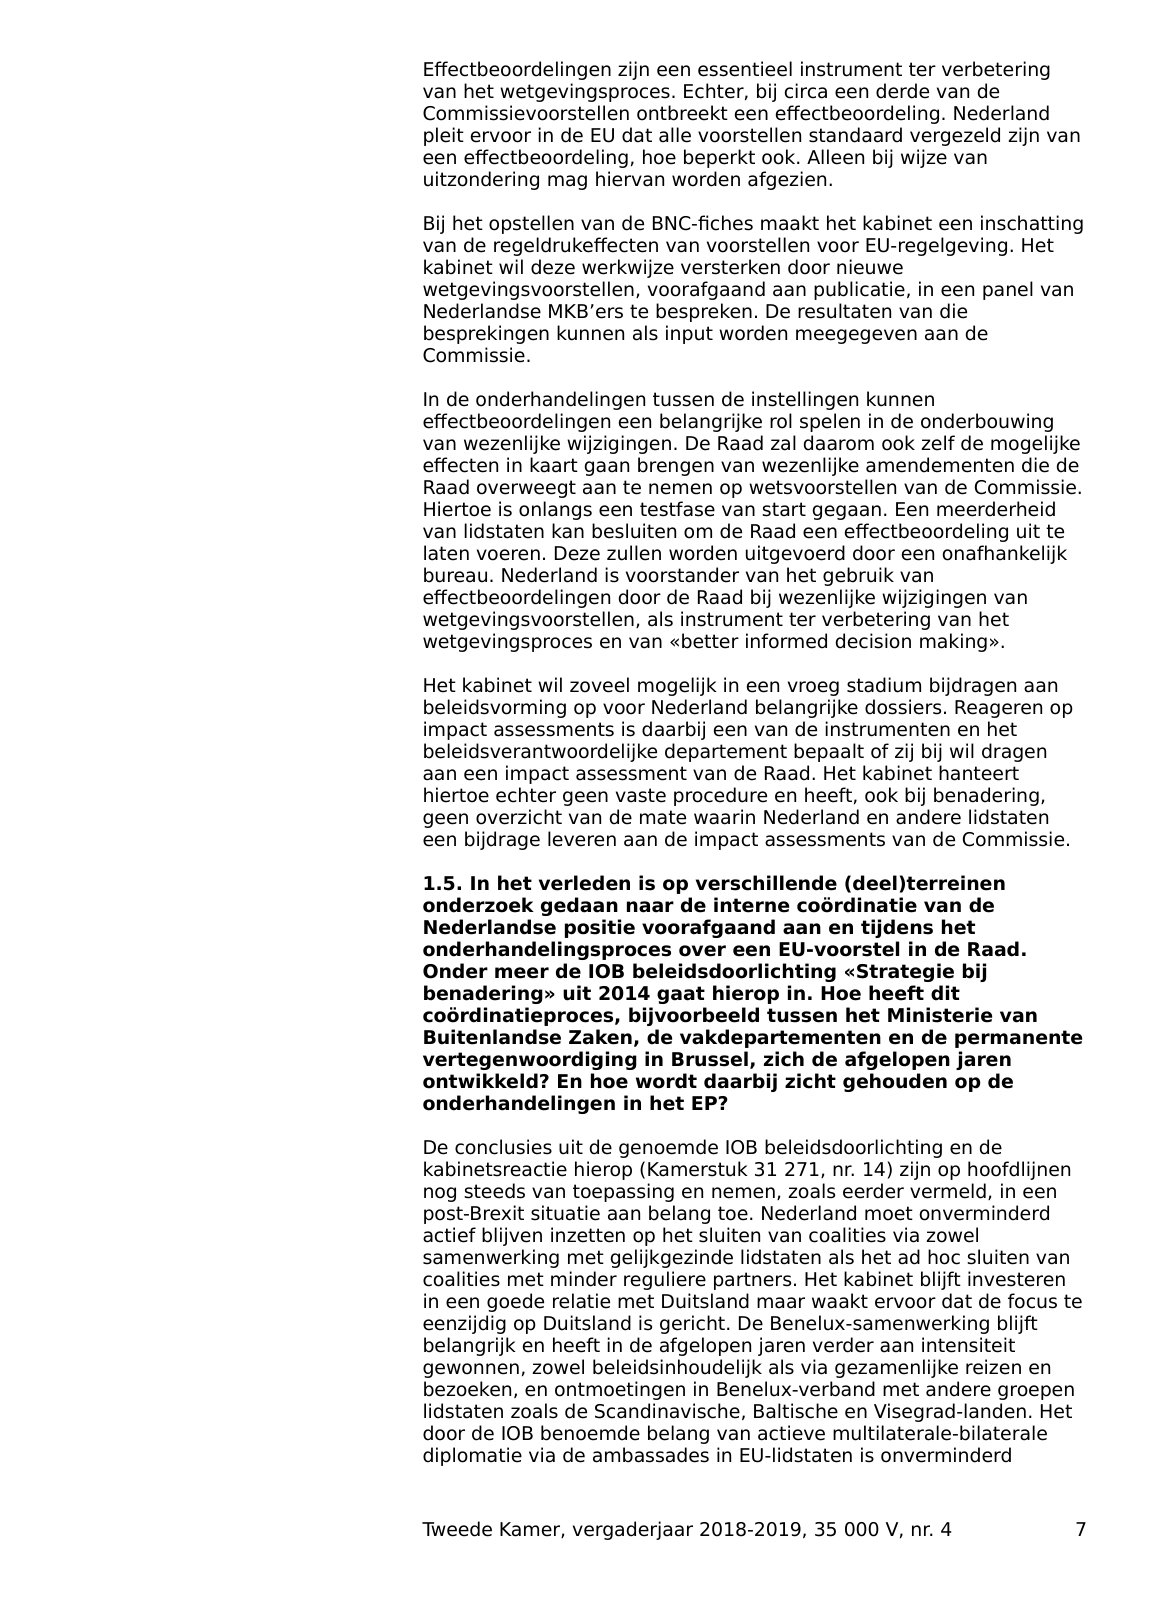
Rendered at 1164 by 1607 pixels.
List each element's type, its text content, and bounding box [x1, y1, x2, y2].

text Effectbeoordelingen zijn een essentieel instrument ter verbetering van het wetgevingsproces. Echter, bij circa een derde van de Commissievoorstellen ontbreekt een effectbeoordeling. Nederland pleit ervoor in de EU dat alle voorstellen standaard vergezeld zijn van een effectbeoordeling, hoe beperkt ook. Alleen bij wijze van uitzondering mag hiervan worden afgezien. [422, 59, 1087, 191]
text De conclusies uit de genoemde IOB beleidsdoorlichting en de kabinetsreactie hierop (Kamerstuk 31 271, nr. 14) zijn op hoofdlijnen nog steeds van toepassing en nemen, zoals eerder vermeld, in een post-Brexit situatie aan belang toe. Nederland moet onverminderd actief blijven inzetten op het sluiten van coalities via zowel samenwerking met gelijkgezinde lidstaten als het ad hoc sluiten van coalities met minder reguliere partners. Het kabinet blijft investeren in een goede relatie met Duitsland maar waakt ervoor dat de focus te eenzijdig op Duitsland is gericht. De Benelux-samenwerking blijft belangrijk en heeft in de afgelopen jaren verder aan intensiteit gewonnen, zowel beleidsinhoudelijk als via gezamenlijke reizen en bezoeken, en ontmoetingen in Benelux-verband met andere groepen lidstaten zoals de Scandinavische, Baltische en Visegrad-landen. Het door de IOB benoemde belang van actieve multilaterale-bilaterale diplomatie via de ambassades in EU-lidstaten is onverminderd [422, 1137, 1087, 1467]
text Bij het opstellen van de BNC-fiches maakt het kabinet een inschatting van de regeldrukeffecten van voorstellen voor EU-regelgeving. Het kabinet wil deze werkwijze versterken door nieuwe wetgevingsvoorstellen, voorafgaand aan publicatie, in een panel van Nederlandse MKB’ers te bespreken. De resultaten van die besprekingen kunnen als input worden meegegeven aan de Commissie. [422, 213, 1087, 367]
text 1.5. In het verleden is op verschillende (deel)terreinen onderzoek gedaan naar de interne coördinatie van de Nederlandse positie voorafgaand aan en tijdens het onderhandelingsproces over een EU-voorstel in de Raad. Onder meer de IOB beleidsdoorlichting «Strategie bij benadering» uit 2014 gaat hierop in. Hoe heeft dit coördinatieproces, bijvoorbeeld tussen het Ministerie van Buitenlandse Zaken, de vakdepartementen en de permanente vertegenwoordiging in Brussel, zich de afgelopen jaren ontwikkeld? En hoe wordt daarbij zicht gehouden op de onderhandelingen in het EP? [422, 873, 1087, 1115]
text In de onderhandelingen tussen de instellingen kunnen effectbeoordelingen een belangrijke rol spelen in de onderbouwing van wezenlijke wijzigingen. De Raad zal daarom ook zelf de mogelijke effecten in kaart gaan brengen van wezenlijke amendementen die de Raad overweegt aan te nemen op wetsvoorstellen van de Commissie. Hiertoe is onlangs een testfase van start gegaan. Een meerderheid van lidstaten kan besluiten om de Raad een effectbeoordeling uit te laten voeren. Deze zullen worden uitgevoerd door een onafhankelijk bureau. Nederland is voorstander van het gebruik van effectbeoordelingen door de Raad bij wezenlijke wijzigingen van wetgevingsvoorstellen, als instrument ter verbetering van het wetgevingsproces en van «better informed decision making». [422, 389, 1087, 653]
text Het kabinet wil zoveel mogelijk in een vroeg stadium bijdragen aan beleidsvorming op voor Nederland belangrijke dossiers. Reageren op impact assessments is daarbij een van de instrumenten en het beleidsverantwoordelijke departement bepaalt of zij bij wil dragen aan een impact assessment van de Raad. Het kabinet hanteert hiertoe echter geen vaste procedure en heeft, ook bij benadering, geen overzicht van de mate waarin Nederland en andere lidstaten een bijdrage leveren aan de impact assessments van de Commissie. [422, 675, 1087, 851]
